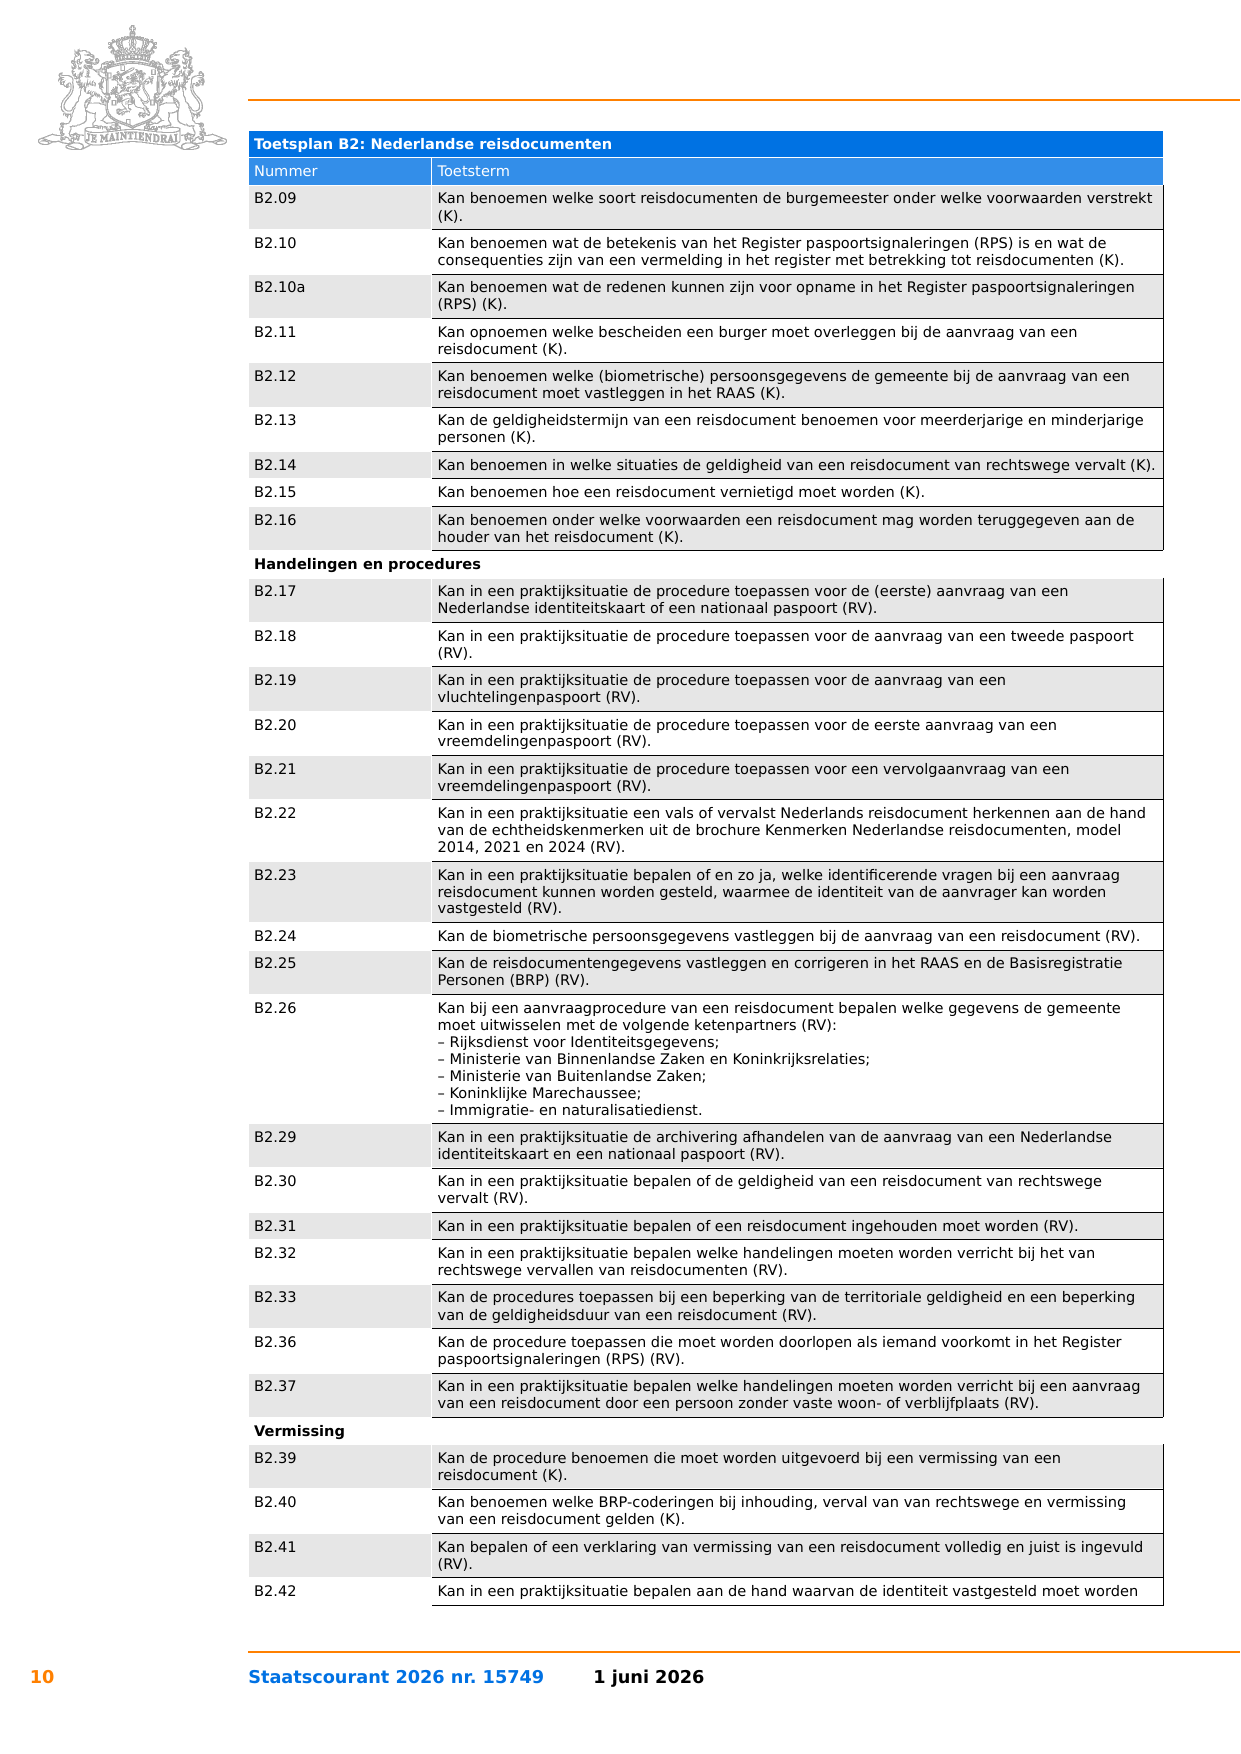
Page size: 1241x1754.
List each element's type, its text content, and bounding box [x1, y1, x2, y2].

table_cell Kan de procedure benoemen die moet worden uitgevoerd bij een vermissing van een reisdocument (K). [432, 1445, 1163, 1488]
table_cell Kan benoemen wat de betekenis van het Register paspoortsignaleringen (RPS) is en wat de consequenties zijn van een vermelding in het register met betrekking tot reisdocumenten (K). [432, 230, 1163, 273]
table_cell Kan in een praktijksituatie de archivering afhandelen van de aanvraag van een Nederlandse identiteitskaart en een nationaal paspoort (RV). [432, 1124, 1163, 1167]
table_cell B2.21 [249, 756, 431, 799]
table_cell Kan benoemen hoe een reisdocument vernietigd moet worden (K). [432, 479, 1163, 506]
table_cell Kan in een praktijksituatie bepalen welke handelingen moeten worden verricht bij het van rechtswege vervallen van reisdocumenten (RV). [432, 1240, 1163, 1284]
table_cell B2.11 [249, 319, 431, 362]
table_cell Handelingen en procedures [249, 551, 1163, 577]
table_cell B2.29 [249, 1124, 431, 1167]
table_cell Kan in een praktijksituatie een vals of vervalst Nederlands reisdocument herkennen aan de hand van de echtheidskenmerken uit de brochure Kenmerken Nederlandse reisdocumenten, model 2014, 2021 en 2024 (RV). [432, 800, 1163, 861]
table_cell Kan bepalen of een verklaring van vermissing van een reisdocument volledig en juist is ingevuld (RV). [432, 1534, 1163, 1577]
table_cell Kan in een praktijksituatie de procedure toepassen voor de aanvraag van een vluchtelingenpaspoort (RV). [432, 667, 1163, 711]
table_cell Toetsterm [432, 158, 1163, 185]
table_cell B2.30 [249, 1169, 431, 1212]
table_cell B2.26 [249, 995, 431, 1123]
table_cell Kan in een praktijksituatie bepalen welke handelingen moeten worden verricht bij een aanvraag van een reisdocument door een persoon zonder vaste woon- of verblijfplaats (RV). [432, 1374, 1163, 1417]
table_cell B2.20 [249, 712, 431, 755]
table_cell B2.13 [249, 408, 431, 451]
table_cell Kan in een praktijksituatie bepalen aan de hand waarvan de identiteit vastgesteld moet worden [432, 1578, 1163, 1605]
table_cell B2.36 [249, 1329, 431, 1372]
table_cell B2.24 [249, 923, 431, 949]
table_cell Vermissing [249, 1418, 1163, 1444]
table_cell Kan in een praktijksituatie bepalen of en zo ja, welke identificerende vragen bij een aanvraag reisdocument kunnen worden gesteld, waarmee de identiteit van de aanvrager kan worden vastgesteld (RV). [432, 862, 1163, 922]
table_cell Kan benoemen wat de redenen kunnen zijn voor opname in het Register paspoortsignaleringen (RPS) (K). [432, 275, 1163, 318]
table_cell B2.16 [249, 507, 431, 550]
table_cell Kan de geldigheidstermijn van een reisdocument benoemen voor meerderjarige en minderjarige personen (K). [432, 408, 1163, 451]
table_cell B2.31 [249, 1213, 431, 1239]
table_cell Kan in een praktijksituatie de procedure toepassen voor de aanvraag van een tweede paspoort (RV). [432, 623, 1163, 666]
table_cell Kan in een praktijksituatie bepalen of de geldigheid van een reisdocument van rechtswege vervalt (RV). [432, 1169, 1163, 1212]
table_cell B2.39 [249, 1445, 431, 1488]
table_cell Kan benoemen in welke situaties de geldigheid van een reisdocument van rechtswege vervalt (K). [432, 452, 1163, 478]
picture [38, 25, 227, 150]
table_cell B2.15 [249, 479, 431, 506]
table_cell B2.12 [249, 363, 431, 407]
table_cell Kan benoemen welke (biometrische) persoonsgegevens de gemeente bij de aanvraag van een reisdocument moet vastleggen in het RAAS (K). [432, 363, 1163, 407]
table_cell Kan de reisdocumentengegevens vastleggen en corrigeren in het RAAS en de Basisregistratie Personen (BRP) (RV). [432, 951, 1163, 994]
table_cell B2.10 [249, 230, 431, 273]
table_cell Kan benoemen welke soort reisdocumenten de burgemeester onder welke voorwaarden verstrekt (K). [432, 186, 1163, 229]
table_cell Kan in een praktijksituatie de procedure toepassen voor de eerste aanvraag van een vreemdelingenpaspoort (RV). [432, 712, 1163, 755]
table_cell B2.33 [249, 1285, 431, 1328]
table_cell Kan de procedure toepassen die moet worden doorlopen als iemand voorkomt in het Register paspoortsignaleringen (RPS) (RV). [432, 1329, 1163, 1372]
table_cell Kan in een praktijksituatie de procedure toepassen voor de (eerste) aanvraag van een Nederlandse identiteitskaart of een nationaal paspoort (RV). [432, 579, 1163, 622]
table_cell B2.25 [249, 951, 431, 994]
table_cell Kan opnoemen welke bescheiden een burger moet overleggen bij de aanvraag van een reisdocument (K). [432, 319, 1163, 362]
table_cell B2.19 [249, 667, 431, 711]
table_cell B2.41 [249, 1534, 431, 1577]
table_cell B2.14 [249, 452, 431, 478]
table_cell Nummer [249, 158, 431, 185]
table_header Toetsplan B2: Nederlandse reisdocumenten [249, 131, 1163, 157]
table_cell B2.23 [249, 862, 431, 922]
table_cell Kan de procedures toepassen bij een beperking van de territoriale geldigheid en een beperking van de geldigheidsduur van een reisdocument (RV). [432, 1285, 1163, 1328]
table_cell B2.18 [249, 623, 431, 666]
table_cell B2.09 [249, 186, 431, 229]
table_cell B2.40 [249, 1490, 431, 1533]
table_cell Kan in een praktijksituatie de procedure toepassen voor een vervolgaanvraag van een vreemdelingenpaspoort (RV). [432, 756, 1163, 799]
table_cell B2.32 [249, 1240, 431, 1284]
table_cell Kan benoemen welke BRP-coderingen bij inhouding, verval van van rechtswege en vermissing van een reisdocument gelden (K). [432, 1490, 1163, 1533]
table_cell Kan de biometrische persoonsgegevens vastleggen bij de aanvraag van een reisdocument (RV). [432, 923, 1163, 949]
table_cell B2.10a [249, 275, 431, 318]
table_cell Kan benoemen onder welke voorwaarden een reisdocument mag worden teruggegeven aan de houder van het reisdocument (K). [432, 507, 1163, 550]
table_cell B2.22 [249, 800, 431, 861]
table_cell B2.37 [249, 1374, 431, 1417]
table_cell B2.17 [249, 579, 431, 622]
table_cell B2.42 [249, 1578, 431, 1605]
table_cell Kan bij een aanvraagprocedure van een reisdocument bepalen welke gegevens de gemeente moet uitwisselen met de volgende ketenpartners (RV): – Rijksdienst voor Identiteitsgegevens; – Ministerie van Binnenlandse Zaken en Koninkrijksrelaties; – Ministerie van Buitenlandse Zaken; – Koninklijke Marechaussee; – Immigratie- en naturalisatiedienst. [432, 995, 1163, 1123]
table_cell Kan in een praktijksituatie bepalen of een reisdocument ingehouden moet worden (RV). [432, 1213, 1163, 1239]
